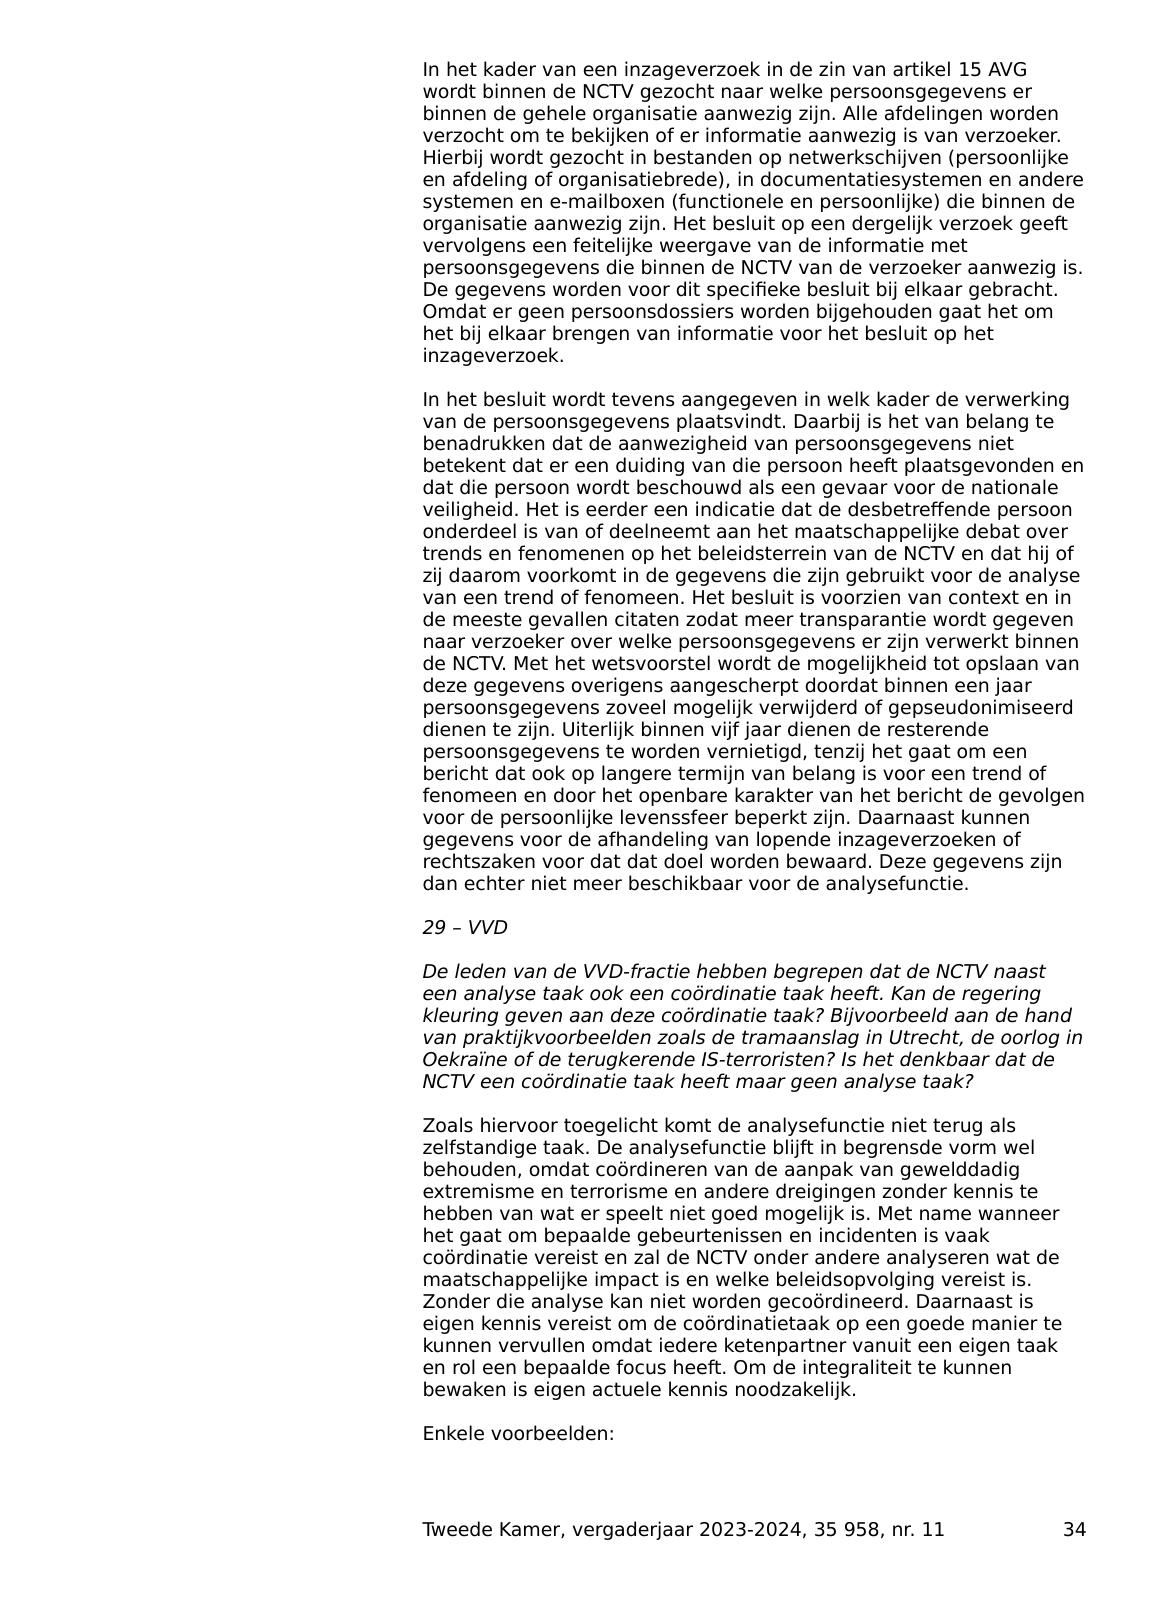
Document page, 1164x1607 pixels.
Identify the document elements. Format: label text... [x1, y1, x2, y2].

text In het kader van een inzageverzoek in de zin van artikel 15 AVG wordt binnen de NCTV gezocht naar welke persoonsgegevens er binnen de gehele organisatie aanwezig zijn. Alle afdelingen worden verzocht om te bekijken of er informatie aanwezig is van verzoeker. Hierbij wordt gezocht in bestanden op netwerkschijven (persoonlijke en afdeling of organisatiebrede), in documentatiesystemen en andere systemen en e-mailboxen (functionele en persoonlijke) die binnen de organisatie aanwezig zijn. Het besluit op een dergelijk verzoek geeft vervolgens een feitelijke weergave van de informatie met persoonsgegevens die binnen de NCTV van de verzoeker aanwezig is. De gegevens worden voor dit specifieke besluit bij elkaar gebracht. Omdat er geen persoonsdossiers worden bijgehouden gaat het om het bij elkaar brengen van informatie voor het besluit op het inzageverzoek. [422, 59, 1087, 367]
text Enkele voorbeelden: [422, 1423, 1087, 1445]
subtitle 29 – VVD [422, 917, 1087, 939]
text In het besluit wordt tevens aangegeven in welk kader de verwerking van de persoonsgegevens plaatsvindt. Daarbij is het van belang te benadrukken dat de aanwezigheid van persoonsgegevens niet betekent dat er een duiding van die persoon heeft plaatsgevonden en dat die persoon wordt beschouwd als een gevaar voor de nationale veiligheid. Het is eerder een indicatie dat de desbetreffende persoon onderdeel is van of deelneemt aan het maatschappelijke debat over trends en fenomenen op het beleidsterrein van de NCTV en dat hij of zij daarom voorkomt in de gegevens die zijn gebruikt voor de analyse van een trend of fenomeen. Het besluit is voorzien van context en in de meeste gevallen citaten zodat meer transparantie wordt gegeven naar verzoeker over welke persoonsgegevens er zijn verwerkt binnen de NCTV. Met het wetsvoorstel wordt de mogelijkheid tot opslaan van deze gegevens overigens aangescherpt doordat binnen een jaar persoonsgegevens zoveel mogelijk verwijderd of gepseudonimiseerd dienen te zijn. Uiterlijk binnen vijf jaar dienen de resterende persoonsgegevens te worden vernietigd, tenzij het gaat om een bericht dat ook op langere termijn van belang is voor een trend of fenomeen en door het openbare karakter van het bericht de gevolgen voor de persoonlijke levenssfeer beperkt zijn. Daarnaast kunnen gegevens voor de afhandeling van lopende inzageverzoeken of rechtszaken voor dat dat doel worden bewaard. Deze gegevens zijn dan echter niet meer beschikbaar voor de analysefunctie. [422, 389, 1087, 894]
text Zoals hiervoor toegelicht komt de analysefunctie niet terug als zelfstandige taak. De analysefunctie blijft in begrensde vorm wel behouden, omdat coördineren van de aanpak van gewelddadig extremisme en terrorisme en andere dreigingen zonder kennis te hebben van wat er speelt niet goed mogelijk is. Met name wanneer het gaat om bepaalde gebeurtenissen en incidenten is vaak coördinatie vereist en zal de NCTV onder andere analyseren wat de maatschappelijke impact is en welke beleidsopvolging vereist is. Zonder die analyse kan niet worden gecoördineerd. Daarnaast is eigen kennis vereist om de coördinatietaak op een goede manier te kunnen vervullen omdat iedere ketenpartner vanuit een eigen taak en rol een bepaalde focus heeft. Om de integraliteit te kunnen bewaken is eigen actuele kennis noodzakelijk. [422, 1115, 1087, 1401]
text De leden van de VVD-fractie hebben begrepen dat de NCTV naast een analyse taak ook een coördinatie taak heeft. Kan de regering kleuring geven aan deze coördinatie taak? Bijvoorbeeld aan de hand van praktijkvoorbeelden zoals de tramaanslag in Utrecht, de oorlog in Oekraïne of de terugkerende IS-terroristen? Is het denkbaar dat de NCTV een coördinatie taak heeft maar geen analyse taak? [422, 961, 1087, 1093]
